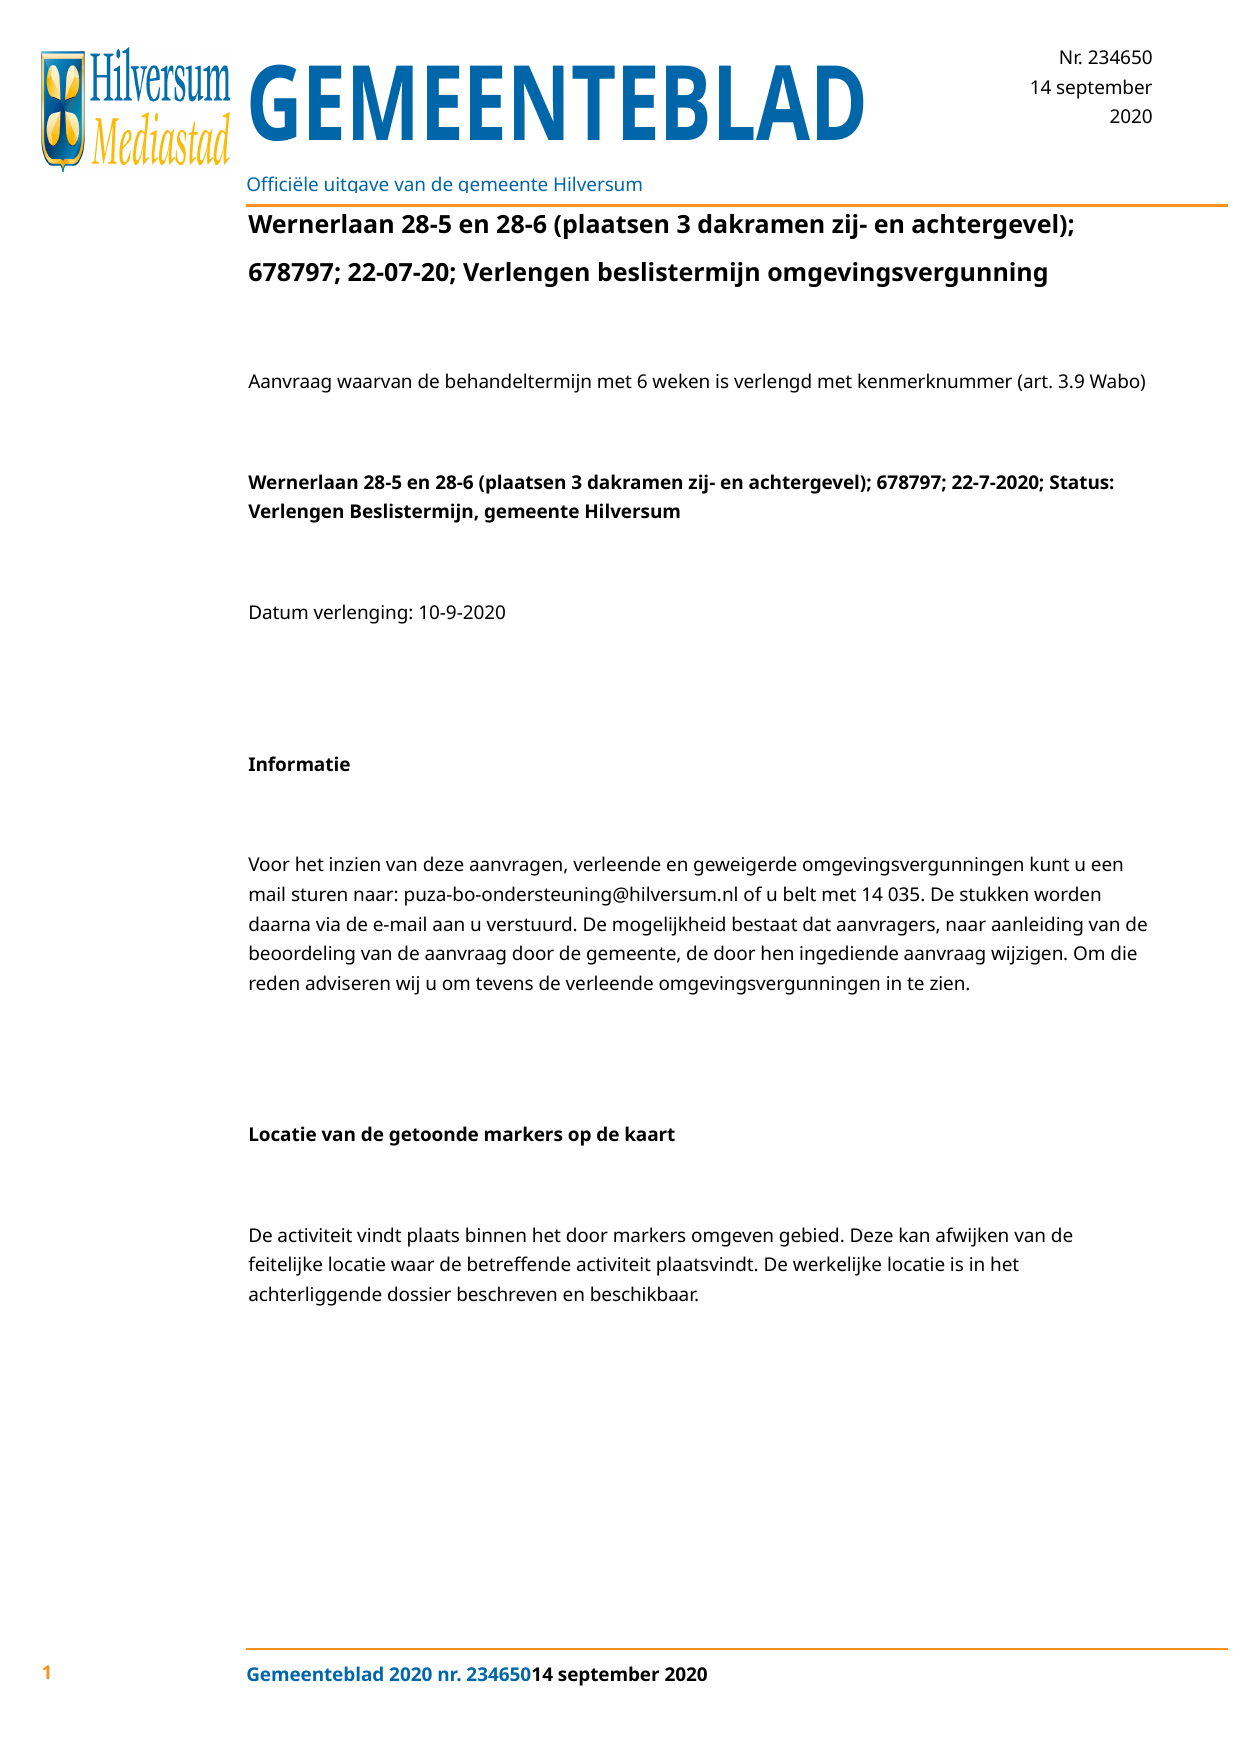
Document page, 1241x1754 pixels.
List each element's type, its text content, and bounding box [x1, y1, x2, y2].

text Wernerlaan 28-5 en 28-6 (plaatsen 3 dakramen zij- en achtergevel); 678797; 22-7-2020; Status: Verlengen Beslistermijn, gemeente Hilversum [248, 469, 1152, 524]
text Wernerlaan 28-5 en 28-6 (plaatsen 3 dakramen zij- en achtergevel); 678797; 22-07-20; Verlengen beslistermijn omgevingsvergunning [248, 207, 1152, 288]
text Informatie [248, 751, 1152, 777]
picture [41, 47, 231, 172]
text Locatie van de getoonde markers op de kaart [248, 1121, 1152, 1147]
text Datum verlenging: 10-9-2020 [248, 599, 1152, 625]
text Aanvraag waarvan de behandeltermijn met 6 weken is verlengd met kenmerknummer (art. 3.9 Wabo) [248, 368, 1152, 394]
text De activiteit vindt plaats binnen het door markers omgeven gebied. Deze kan afwijken van de feitelijke locatie waar de betreffende activiteit plaatsvindt. De werkelijke locatie is in het achterliggende dossier beschreven en beschikbaar. [248, 1222, 1152, 1307]
text Voor het inzien van deze aanvragen, verleende en geweigerde omgevingsvergunningen kunt u een mail sturen naar: puza-bo-ondersteuning@hilversum.nl of u belt met 14 035. De stukken worden daarna via de e-mail aan u verstuurd. De mogelijkheid bestaat dat aanvragers, naar aanleiding van de beoordeling van de aanvraag door de gemeente, de door hen ingediende aanvraag wijzigen. Om die reden adviseren wij u om tevens de verleende omgevingsvergunningen in te zien. [248, 852, 1152, 996]
